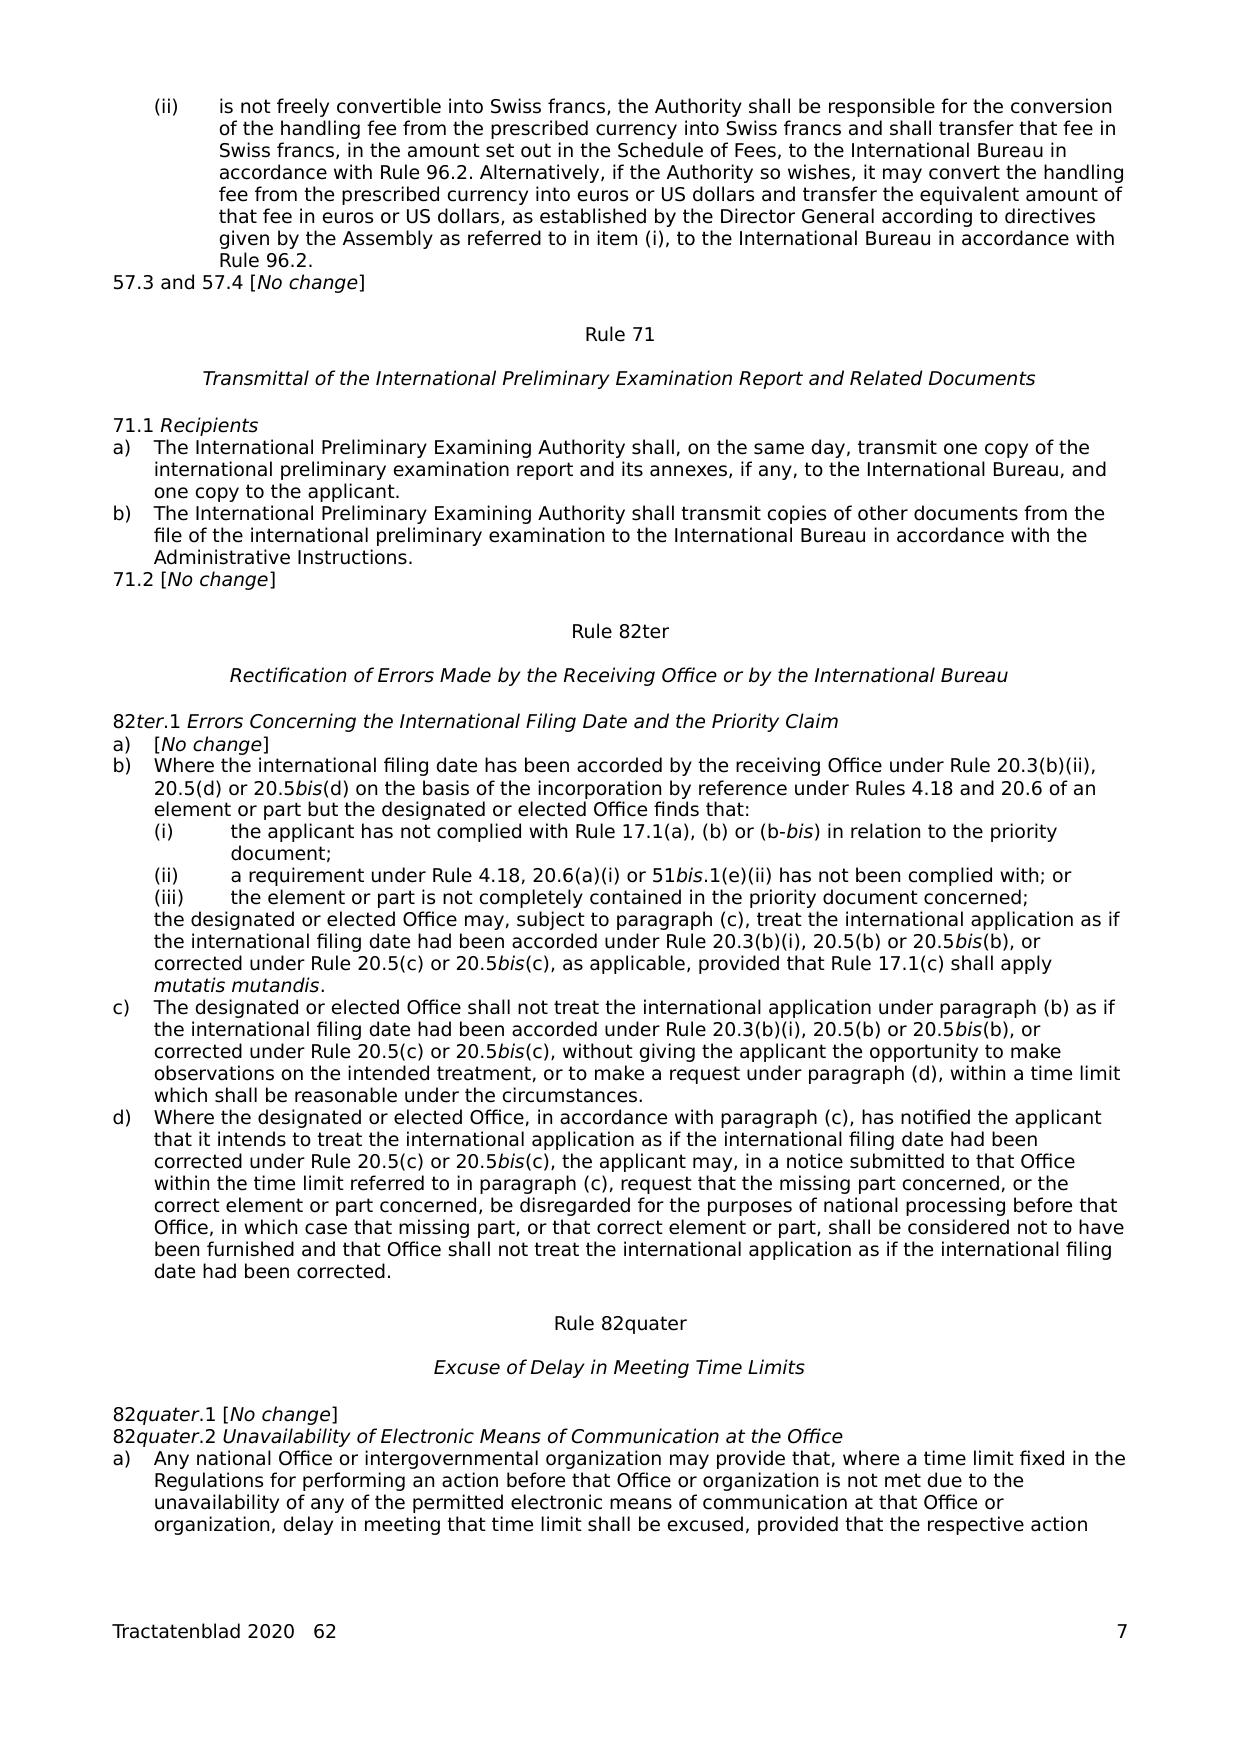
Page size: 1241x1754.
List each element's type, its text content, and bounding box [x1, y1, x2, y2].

text a) [No change] [112, 733, 1128, 755]
subtitle Rule 71 Transmittal of the International Preliminary Examination Report and Related Documents [112, 324, 1128, 390]
subtitle Rule 82ter Rectification of Errors Made by the Receiving Office or by the International Bureau [112, 621, 1128, 686]
text a) The International Preliminary Examining Authority shall, on the same day, transmit one copy of the international preliminary examination report and its annexes, if any, to the International Bureau, and one copy to the applicant. [112, 437, 1128, 503]
text 82ter.1 Errors Concerning the International Filing Date and the Priority Claim [112, 711, 1128, 733]
text 71.1 Recipients [112, 415, 1128, 437]
text (i) the applicant has not complied with Rule 17.1(a), (b) or (b-bis) in relation to the priority document; [153, 821, 1128, 865]
text a) Any national Office or intergovernmental organization may provide that, where a time limit fixed in the Regulations for performing an action before that Office or organization is not met due to the unavailability of any of the permitted electronic means of communication at that Office or organization, delay in meeting that time limit shall be excused, provided that the respective action [112, 1448, 1128, 1536]
text (ii) is not freely convertible into Swiss francs, the Authority shall be responsible for the conversion of the handling fee from the prescribed currency into Swiss francs and shall transfer that fee in Swiss francs, in the amount set out in the Schedule of Fees, to the International Bureau in accordance with Rule 96.2. Alternatively, if the Authority so wishes, it may convert the handling fee from the prescribed currency into euros or US dollars and transfer the equivalent amount of that fee in euros or US dollars, as established by the Director General according to directives given by the Assembly as referred to in item (i), to the International Bureau in accordance with Rule 96.2. [153, 96, 1128, 272]
text b) Where the international filing date has been accorded by the receiving Office under Rule 20.3(b)(ii), 20.5(d) or 20.5bis(d) on the basis of the incorporation by reference under Rules 4.18 and 20.6 of an element or part but the designated or elected Office finds that: [112, 755, 1128, 821]
subtitle Rule 82quater Excuse of Delay in Meeting Time Limits [112, 1313, 1128, 1379]
text 82quater.1 [No change] [112, 1404, 1128, 1426]
text (ii) a requirement under Rule 4.18, 20.6(a)(i) or 51bis.1(e)(ii) has not been complied with; or [153, 865, 1128, 887]
text b) The International Preliminary Examining Authority shall transmit copies of other documents from the file of the international preliminary examination to the International Bureau in accordance with the Administrative Instructions. [112, 503, 1128, 568]
text 57.3 and 57.4 [No change] [112, 272, 1128, 294]
text the designated or elected Office may, subject to paragraph (c), treat the international application as if the international filing date had been accorded under Rule 20.3(b)(i), 20.5(b) or 20.5bis(b), or corrected under Rule 20.5(c) or 20.5bis(c), as applicable, provided that Rule 17.1(c) shall apply mutatis mutandis. [153, 909, 1128, 997]
text 71.2 [No change] [112, 568, 1128, 591]
text (iii) the element or part is not completely contained in the priority document concerned; [153, 887, 1128, 909]
text c) The designated or elected Office shall not treat the international application under paragraph (b) as if the international filing date had been accorded under Rule 20.3(b)(i), 20.5(b) or 20.5bis(b), or corrected under Rule 20.5(c) or 20.5bis(c), without giving the applicant the opportunity to make observations on the intended treatment, or to make a request under paragraph (d), within a time limit which shall be reasonable under the circumstances. [112, 997, 1128, 1107]
text d) Where the designated or elected Office, in accordance with paragraph (c), has notified the applicant that it intends to treat the international application as if the international filing date had been corrected under Rule 20.5(c) or 20.5bis(c), the applicant may, in a notice submitted to that Office within the time limit referred to in paragraph (c), request that the missing part concerned, or the correct element or part concerned, be disregarded for the purposes of national processing before that Office, in which case that missing part, or that correct element or part, shall be considered not to have been furnished and that Office shall not treat the international application as if the international filing date had been corrected. [112, 1107, 1128, 1283]
text 82quater.2 Unavailability of Electronic Means of Communication at the Office [112, 1426, 1128, 1448]
